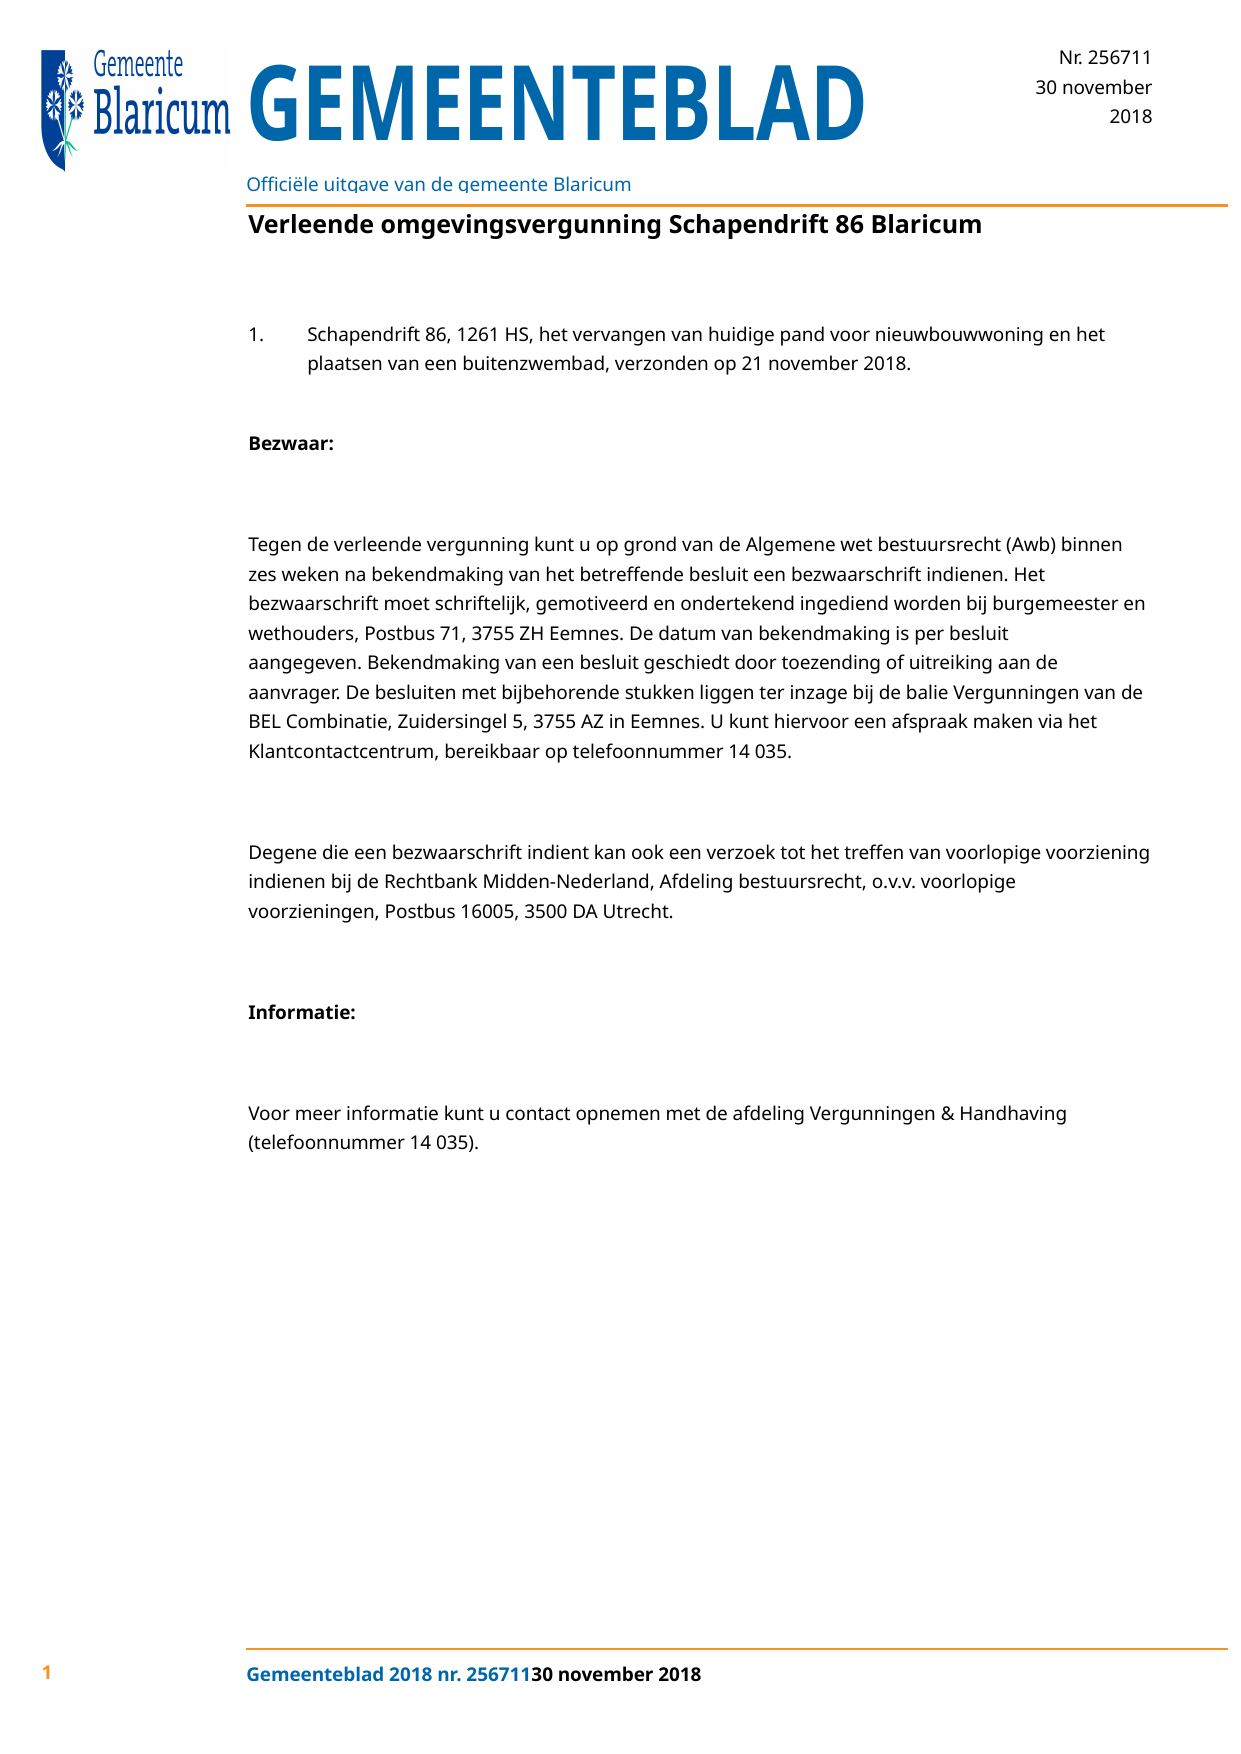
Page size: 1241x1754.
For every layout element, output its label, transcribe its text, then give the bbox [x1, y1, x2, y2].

text Informatie: [248, 999, 1152, 1025]
text Degene die een bezwaarschrift indient kan ook een verzoek tot het treffen van voorlopige voorziening indienen bij de Rechtbank Midden-Nederland, Afdeling bestuursrecht, o.v.v. voorlopige voorzieningen, Postbus 16005, 3500 DA Utrecht. [248, 839, 1152, 924]
picture [41, 47, 231, 172]
text Tegen de verleende vergunning kunt u op grond van de Algemene wet bestuursrecht (Awb) binnen zes weken na bekendmaking van het betreffende besluit een bezwaarschrift indienen. Het bezwaarschrift moet schriftelijk, gemotiveerd en ondertekend ingediend worden bij burgemeester en wethouders, Postbus 71, 3755 ZH Eemnes. De datum van bekendmaking is per besluit aangegeven. Bekendmaking van een besluit geschiedt door toezending of uitreiking aan de aanvrager. De besluiten met bijbehorende stukken liggen ter inzage bij de balie Vergunningen van de BEL Combinatie, Zuidersingel 5, 3755 AZ in Eemnes. U kunt hiervoor een afspraak maken via het Klantcontactcentrum, bereikbaar op telefoonnummer 14 035. [248, 531, 1152, 764]
text Verleende omgevingsvergunning Schapendrift 86 Blaricum [248, 207, 1152, 241]
list Schapendrift 86, 1261 HS, het vervangen van huidige pand voor nieuwbouwwoning en het plaatsen van een buitenzwembad, verzonden op 21 november 2018. [248, 321, 1152, 376]
text Bezwaar: [248, 430, 1152, 456]
text Voor meer informatie kunt u contact opnemen met de afdeling Vergunningen & Handhaving (telefoonnummer 14 035). [248, 1100, 1152, 1155]
